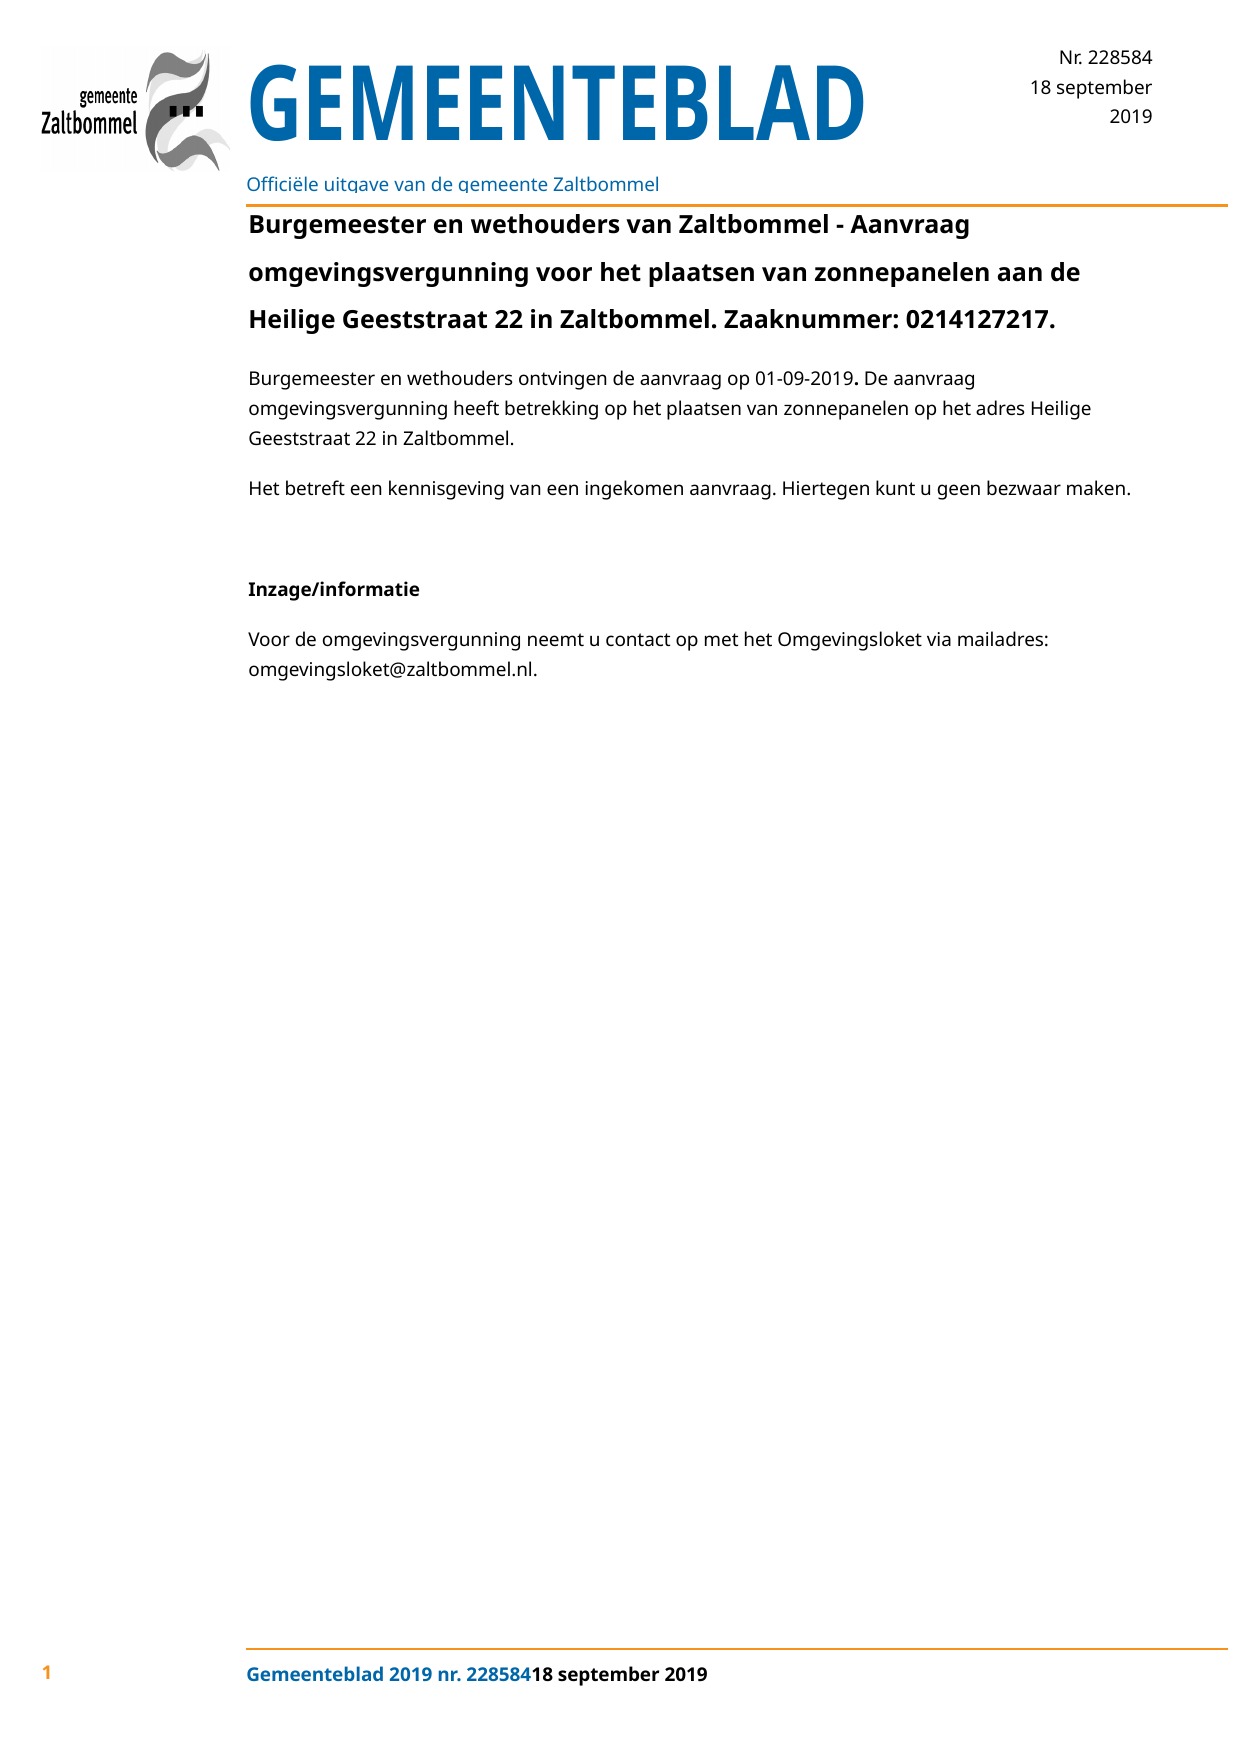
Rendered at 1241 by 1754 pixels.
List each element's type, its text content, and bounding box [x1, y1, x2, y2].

text Voor de omgevingsvergunning neemt u contact op met het Omgevingsloket via mailadres: omgevingsloket@zaltbommel.nl. [248, 626, 1152, 682]
text Burgemeester en wethouders ontvingen de aanvraag op 01-09-2019. De aanvraag omgevingsvergunning heeft betrekking op het plaatsen van zonnepanelen op het adres Heilige Geeststraat 22 in Zaltbommel. [248, 366, 1152, 450]
text Inzage/informatie [248, 576, 1152, 602]
picture [41, 47, 231, 172]
text Het betreft een kennisgeving van een ingekomen aanvraag. Hiertegen kunt u geen bezwaar maken. [248, 475, 1152, 501]
text Burgemeester en wethouders van Zaltbommel - Aanvraag omgevingsvergunning voor het plaatsen van zonnepanelen aan de Heilige Geeststraat 22 in Zaltbommel. Zaaknummer: 0214127217. [248, 207, 1152, 336]
